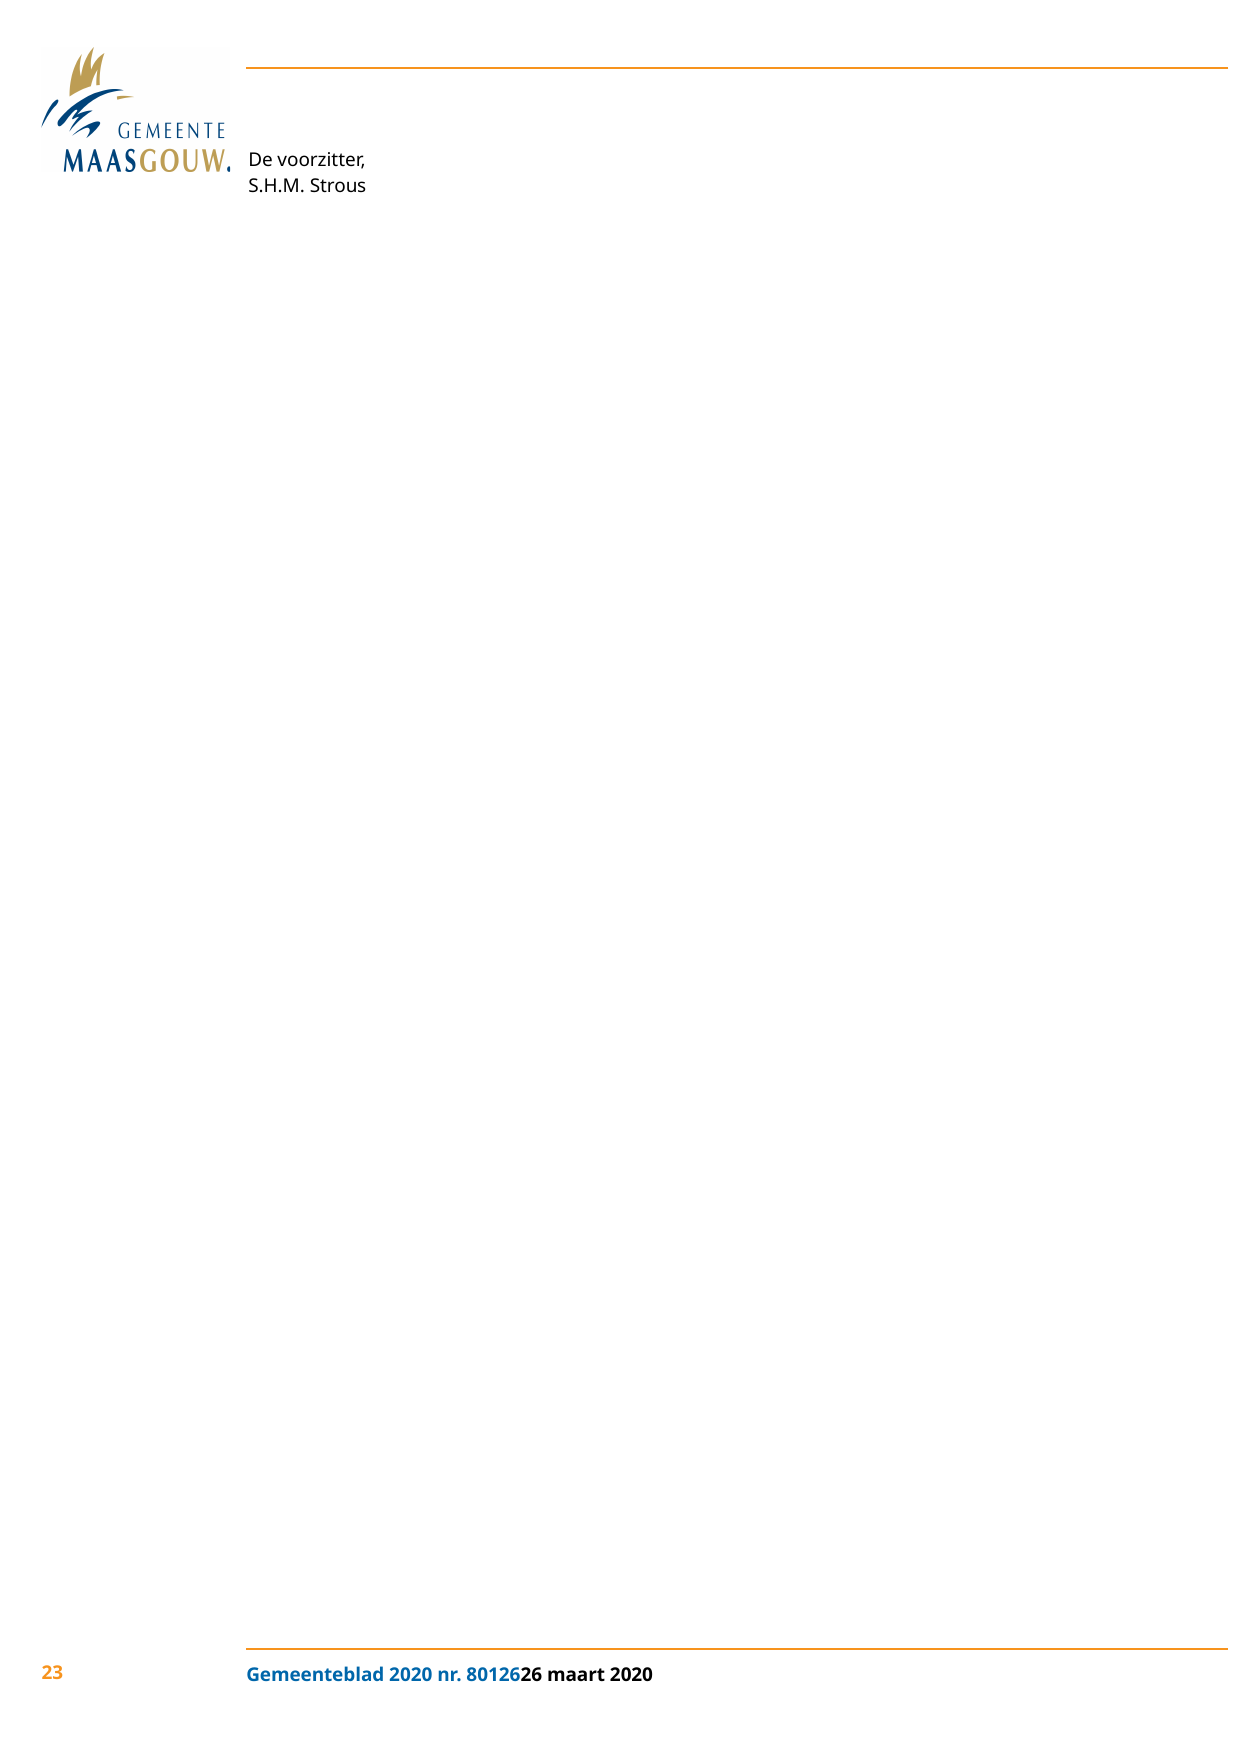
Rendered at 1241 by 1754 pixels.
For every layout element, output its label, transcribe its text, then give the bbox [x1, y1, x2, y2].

picture [41, 47, 231, 172]
text De voorzitter, [248, 146, 1152, 172]
text S.H.M. Strous [248, 172, 1152, 198]
